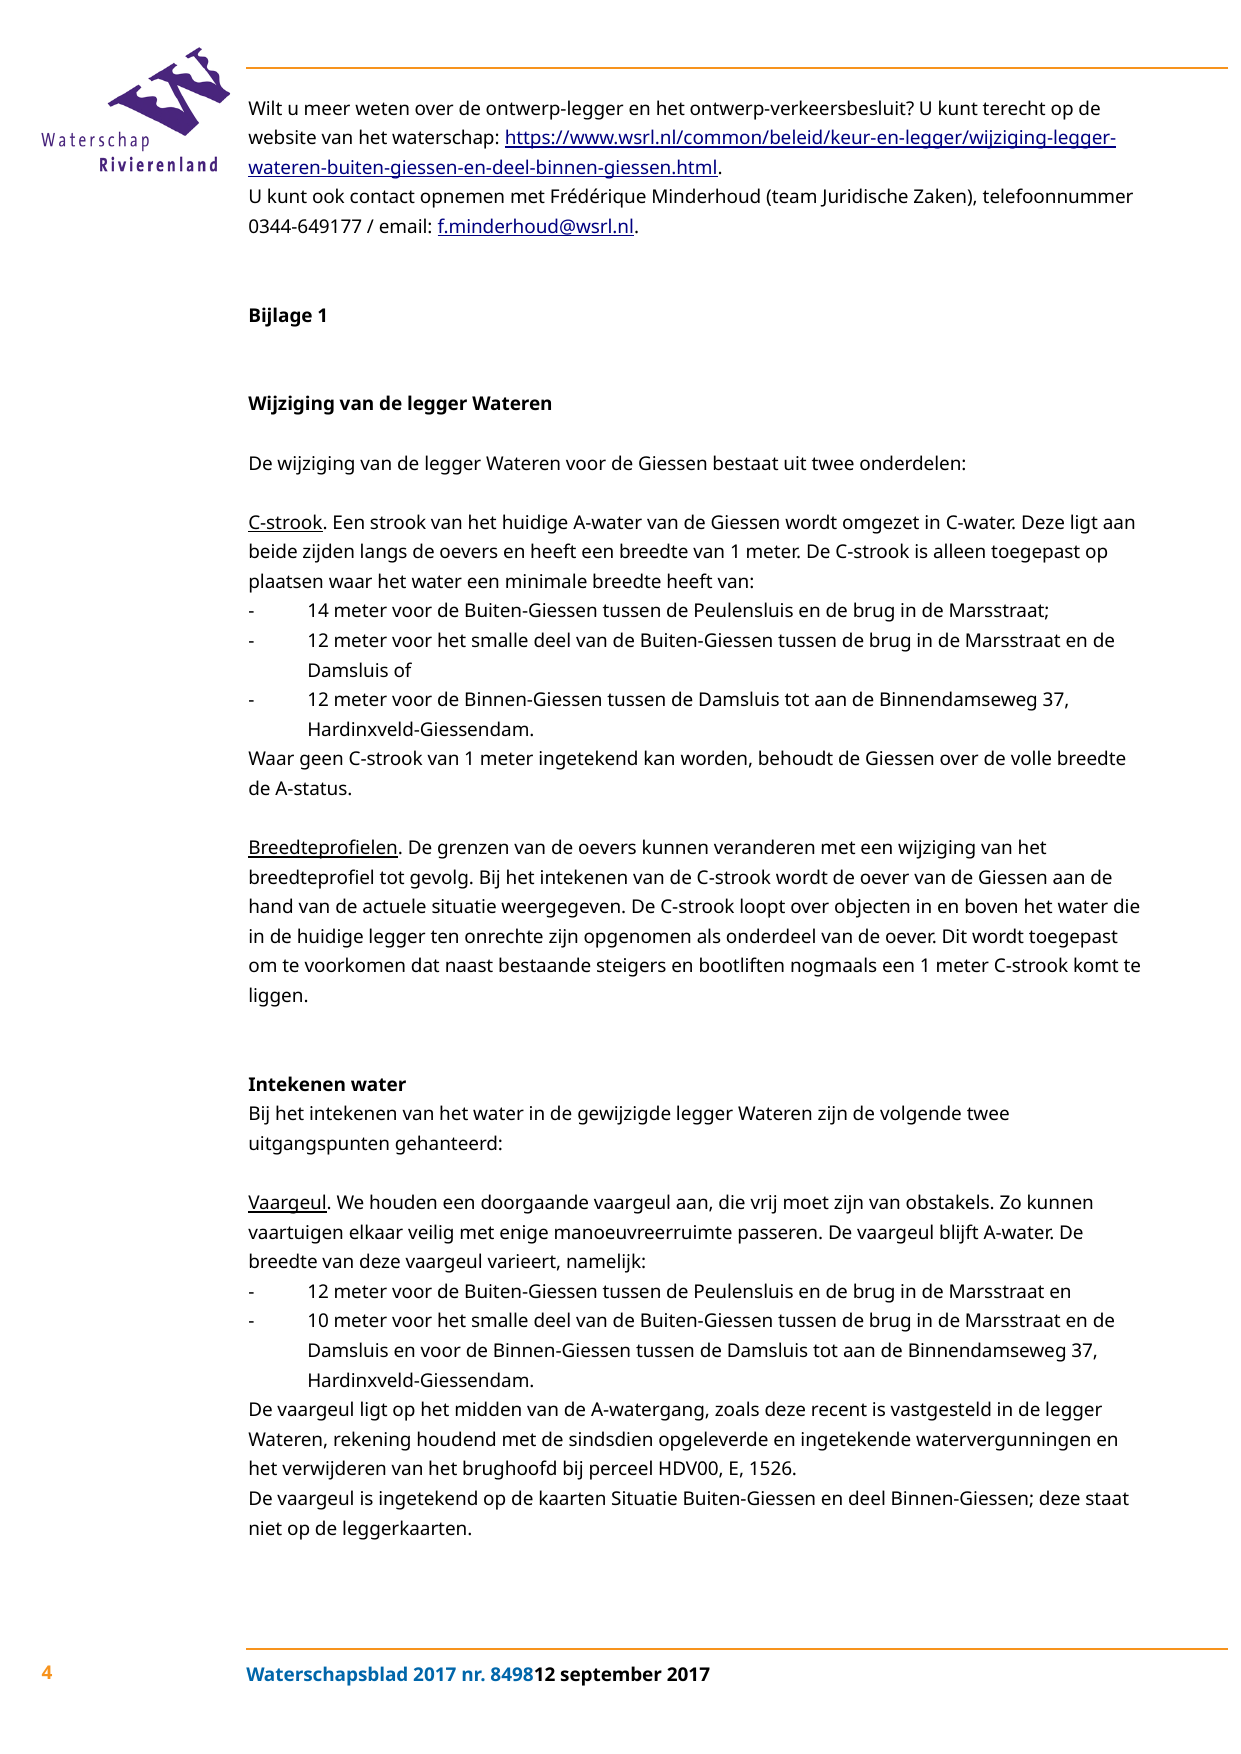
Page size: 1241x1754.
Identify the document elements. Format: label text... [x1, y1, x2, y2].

list 12 meter voor het smalle deel van de Buiten-Giessen tussen de brug in de Marsstraat en de Damsluis of [248, 627, 1152, 683]
text De wijziging van de legger Wateren voor de Giessen bestaat uit twee onderdelen: [248, 450, 1152, 476]
text U kunt ook contact opnemen met Frédérique Minderhoud (team Juridische Zaken), telefoonnummer 0344-649177 / email: f.minderhoud@wsrl.nl. [248, 183, 1152, 239]
list 10 meter voor het smalle deel van de Buiten-Giessen tussen de brug in de Marsstraat en de Damsluis en voor de Binnen-Giessen tussen de Damsluis tot aan de Binnendamseweg 37, Hardinxveld-Giessendam. [248, 1308, 1152, 1393]
text Bijlage 1 [248, 302, 1152, 328]
list 12 meter voor de Buiten-Giessen tussen de Peulensluis en de brug in de Marsstraat en [248, 1278, 1152, 1304]
text C-strook. Een strook van het huidige A-water van de Giessen wordt omgezet in C-water. Deze ligt aan beide zijden langs de oevers en heeft een breedte van 1 meter. De C-strook is alleen toegepast op plaatsen waar het water een minimale breedte heeft van: [248, 509, 1152, 594]
text Vaargeul. We houden een doorgaande vaargeul aan, die vrij moet zijn van obstakels. Zo kunnen vaartuigen elkaar veilig met enige manoeuvreerruimte passeren. De vaargeul blijft A-water. De breedte van deze vaargeul varieert, namelijk: [248, 1189, 1152, 1274]
text Wilt u meer weten over de ontwerp-legger en het ontwerp-verkeersbesluit? U kunt terecht op de website van het waterschap: https://www.wsrl.nl/common/beleid/keur-en-legger/wijziging-legger-wateren-buiten-giessen-en-deel-binnen-giessen.html. [248, 95, 1152, 180]
text Bij het intekenen van het water in de gewijzigde legger Wateren zijn de volgende twee uitgangspunten gehanteerd: [248, 1101, 1152, 1156]
list 12 meter voor de Binnen-Giessen tussen de Damsluis tot aan de Binnendamseweg 37, Hardinxveld-Giessendam. [248, 686, 1152, 742]
text Breedteprofielen. De grenzen van de oevers kunnen veranderen met een wijziging van het breedteprofiel tot gevolg. Bij het intekenen van de C-strook wordt de oever van de Giessen aan de hand van de actuele situatie weergegeven. De C-strook loopt over objecten in en boven het water die in de huidige legger ten onrechte zijn opgenomen als onderdeel van de oever. Dit wordt toegepast om te voorkomen dat naast bestaande steigers en bootliften nogmaals een 1 meter C-strook komt te liggen. [248, 834, 1152, 1008]
text De vaargeul ligt op het midden van de A-watergang, zoals deze recent is vastgesteld in de legger Wateren, rekening houdend met de sindsdien opgeleverde en ingetekende watervergunningen en het verwijderen van het brughoofd bij perceel HDV00, E, 1526. [248, 1396, 1152, 1481]
picture [41, 47, 231, 172]
text Waar geen C-strook van 1 meter ingetekend kan worden, behoudt de Giessen over de volle breedte de A-status. [248, 746, 1152, 801]
text De vaargeul is ingetekend op de kaarten Situatie Buiten-Giessen en deel Binnen-Giessen; deze staat niet op de leggerkaarten. [248, 1485, 1152, 1541]
list 14 meter voor de Buiten-Giessen tussen de Peulensluis en de brug in de Marsstraat; [248, 598, 1152, 623]
text Wijziging van de legger Wateren [248, 391, 1152, 416]
text Intekenen water [248, 1071, 1152, 1097]
